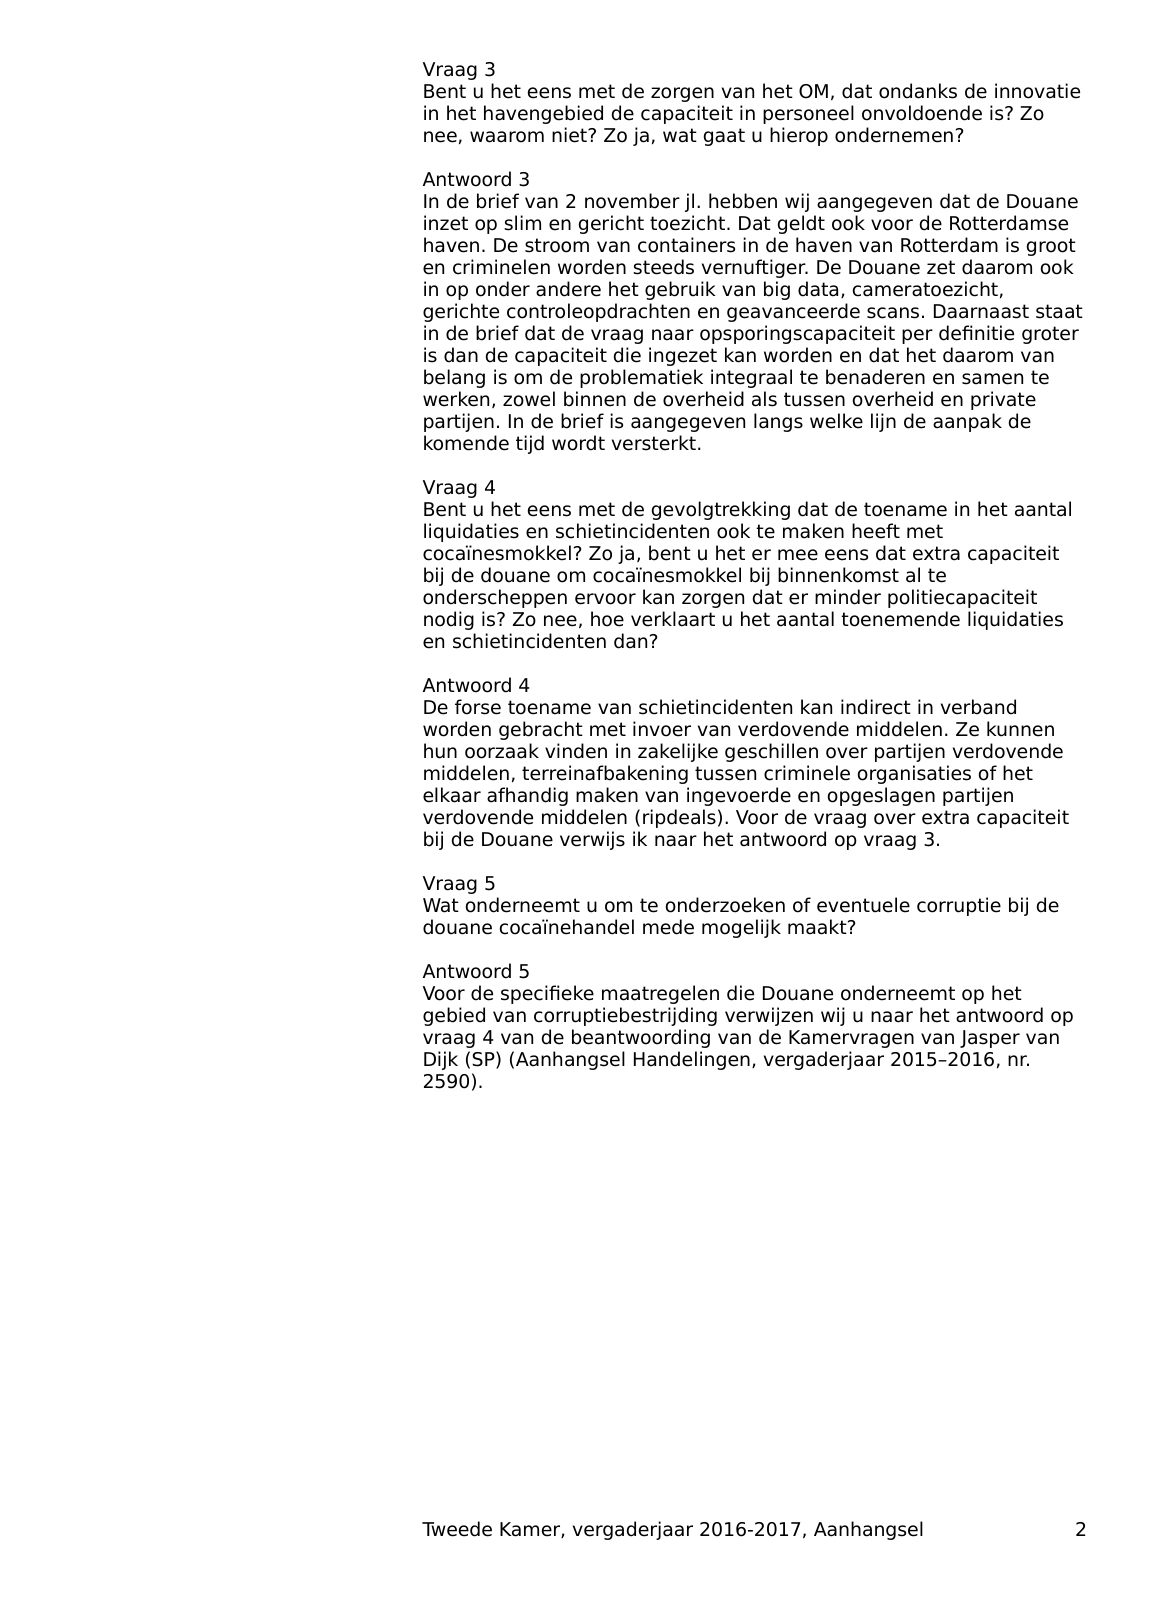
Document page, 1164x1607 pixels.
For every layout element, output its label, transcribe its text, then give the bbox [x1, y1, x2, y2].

text Vraag 5 [422, 873, 1087, 895]
text Antwoord 4 [422, 675, 1087, 697]
text Vraag 4 [422, 477, 1087, 499]
text Antwoord 3 [422, 169, 1087, 191]
text Bent u het eens met de zorgen van het OM, dat ondanks de innovatie in het havengebied de capaciteit in personeel onvoldoende is? Zo nee, waarom niet? Zo ja, wat gaat u hierop ondernemen? [422, 81, 1087, 147]
text Vraag 3 [422, 59, 1087, 81]
text De forse toename van schietincidenten kan indirect in verband worden gebracht met invoer van verdovende middelen. Ze kunnen hun oorzaak vinden in zakelijke geschillen over partijen verdovende middelen, terreinafbakening tussen criminele organisaties of het elkaar afhandig maken van ingevoerde en opgeslagen partijen verdovende middelen (ripdeals). Voor de vraag over extra capaciteit bij de Douane verwijs ik naar het antwoord op vraag 3. [422, 697, 1087, 851]
text In de brief van 2 november jl. hebben wij aangegeven dat de Douane inzet op slim en gericht toezicht. Dat geldt ook voor de Rotterdamse haven. De stroom van containers in de haven van Rotterdam is groot en criminelen worden steeds vernuftiger. De Douane zet daarom ook in op onder andere het gebruik van big data, cameratoezicht, gerichte controleopdrachten en geavanceerde scans. Daarnaast staat in de brief dat de vraag naar opsporingscapaciteit per definitie groter is dan de capaciteit die ingezet kan worden en dat het daarom van belang is om de problematiek integraal te benaderen en samen te werken, zowel binnen de overheid als tussen overheid en private partijen. In de brief is aangegeven langs welke lijn de aanpak de komende tijd wordt versterkt. [422, 191, 1087, 455]
text Bent u het eens met de gevolgtrekking dat de toename in het aantal liquidaties en schietincidenten ook te maken heeft met cocaïnesmokkel? Zo ja, bent u het er mee eens dat extra capaciteit bij de douane om cocaïnesmokkel bij binnenkomst al te onderscheppen ervoor kan zorgen dat er minder politiecapaciteit nodig is? Zo nee, hoe verklaart u het aantal toenemende liquidaties en schietincidenten dan? [422, 499, 1087, 653]
text Voor de specifieke maatregelen die Douane onderneemt op het gebied van corruptiebestrijding verwijzen wij u naar het antwoord op vraag 4 van de beantwoording van de Kamervragen van Jasper van Dijk (SP) (Aanhangsel Handelingen, vergaderjaar 2015–2016, nr. 2590). [422, 983, 1087, 1093]
text Wat onderneemt u om te onderzoeken of eventuele corruptie bij de douane cocaïnehandel mede mogelijk maakt? [422, 895, 1087, 939]
text Antwoord 5 [422, 961, 1087, 983]
